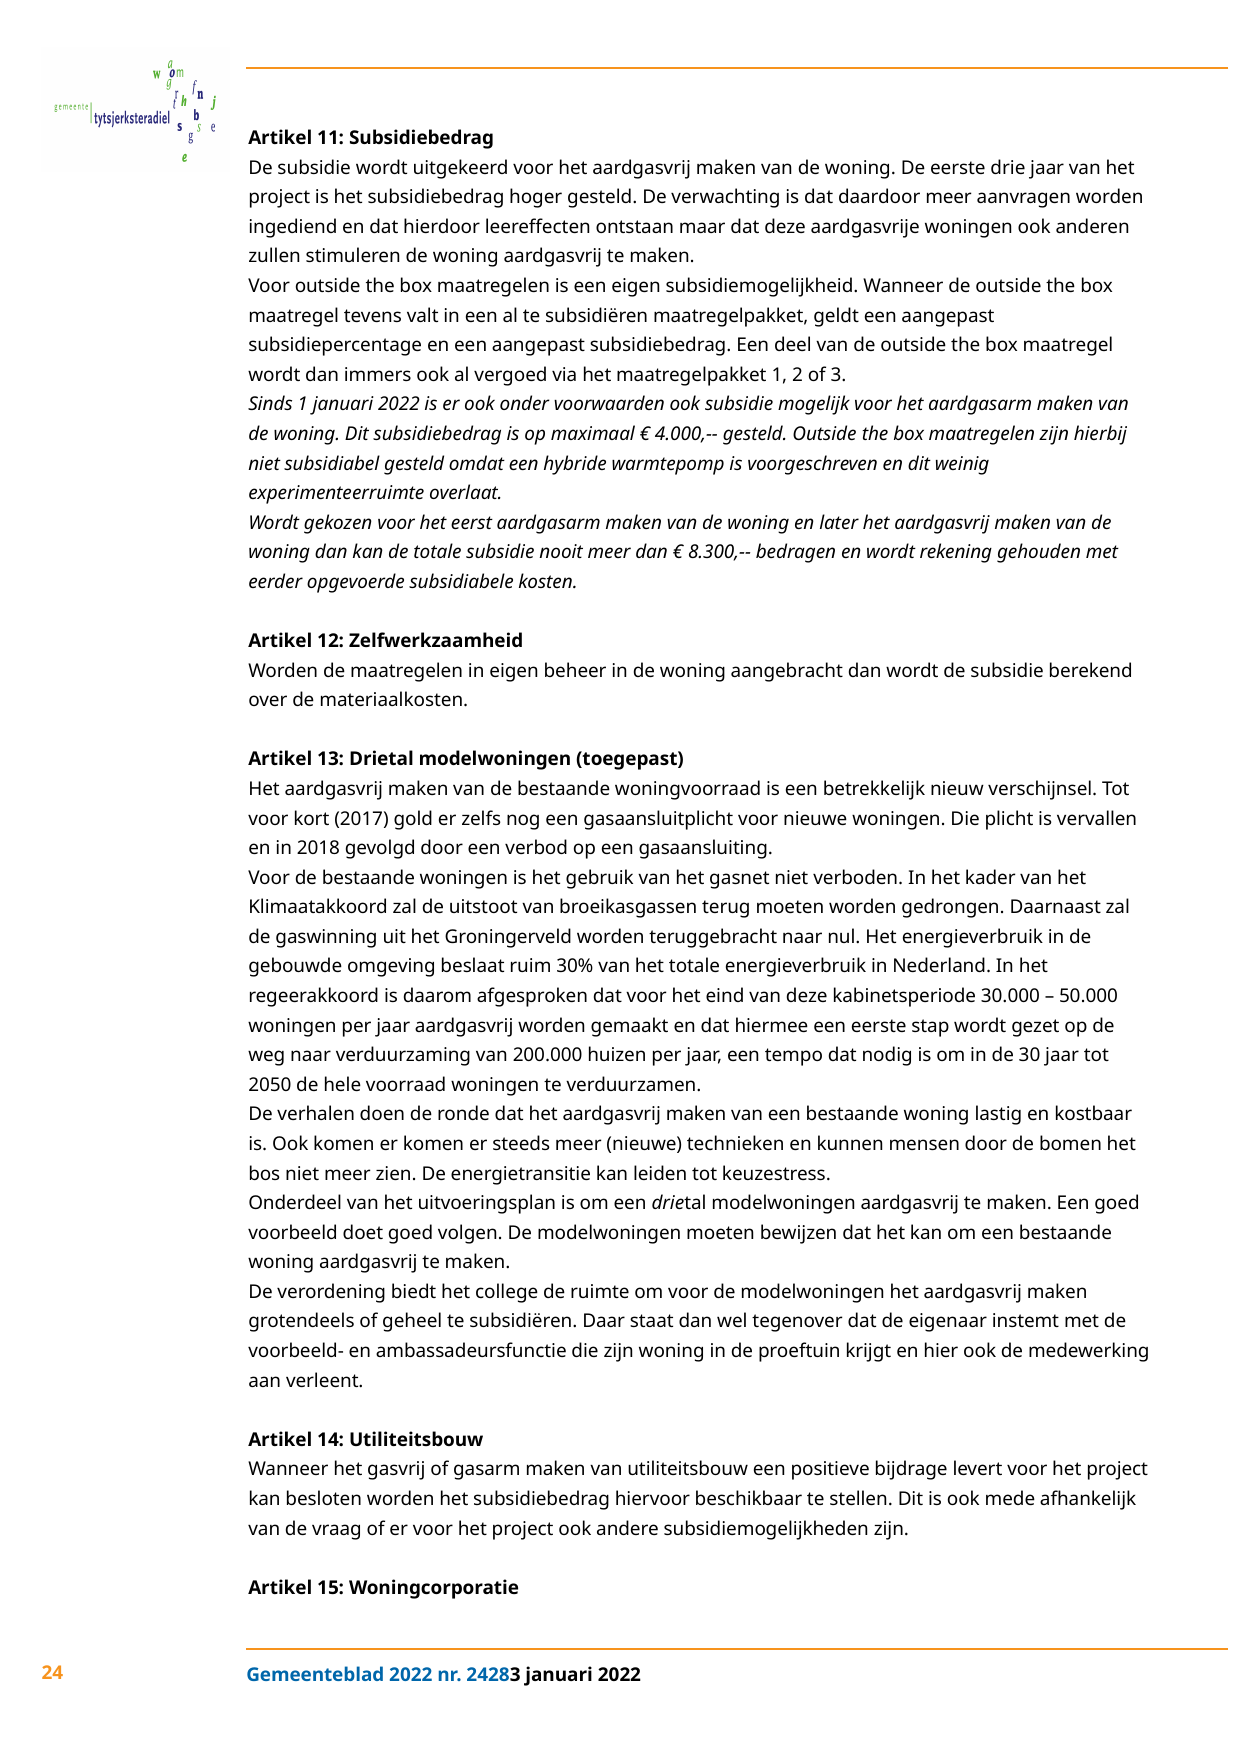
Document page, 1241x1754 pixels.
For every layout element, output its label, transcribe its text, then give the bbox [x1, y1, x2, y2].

text De verordening biedt het college de ruimte om voor de modelwoningen het aardgasvrij maken grotendeels of geheel te subsidiëren. Daar staat dan wel tegenover dat de eigenaar instemt met de voorbeeld- en ambassadeursfunctie die zijn woning in de proeftuin krijgt en hier ook de medewerking aan verleent. [248, 1278, 1152, 1393]
text Artikel 13: Drietal modelwoningen (toegepast) [248, 746, 1152, 771]
picture [41, 47, 231, 172]
text Wanneer het gasvrij of gasarm maken van utiliteitsbouw een positieve bijdrage levert voor het project kan besloten worden het subsidiebedrag hiervoor beschikbaar te stellen. Dit is ook mede afhankelijk van de vraag of er voor het project ook andere subsidiemogelijkheden zijn. [248, 1456, 1152, 1541]
text Artikel 14: Utiliteitsbouw [248, 1426, 1152, 1452]
text Voor outside the box maatregelen is een eigen subsidiemogelijkheid. Wanneer de outside the box maatregel tevens valt in een al te subsidiëren maatregelpakket, geldt een aangepast subsidiepercentage en een aangepast subsidiebedrag. Een deel van de outside the box maatregel wordt dan immers ook al vergoed via het maatregelpakket 1, 2 of 3. [248, 272, 1152, 387]
text Onderdeel van het uitvoeringsplan is om een drietal modelwoningen aardgasvrij te maken. Een goed voorbeeld doet goed volgen. De modelwoningen moeten bewijzen dat het kan om een bestaande woning aardgasvrij te maken. [248, 1189, 1152, 1274]
text Worden de maatregelen in eigen beheer in de woning aangebracht dan wordt de subsidie berekend over de materiaalkosten. [248, 657, 1152, 712]
text Wordt gekozen voor het eerst aardgasarm maken van de woning en later het aardgasvrij maken van de woning dan kan de totale subsidie nooit meer dan € 8.300,-- bedragen en wordt rekening gehouden met eerder opgevoerde subsidiabele kosten. [248, 509, 1152, 594]
text Het aardgasvrij maken van de bestaande woningvoorraad is een betrekkelijk nieuw verschijnsel. Tot voor kort (2017) gold er zelfs nog een gasaansluitplicht voor nieuwe woningen. Die plicht is vervallen en in 2018 gevolgd door een verbod op een gasaansluiting. [248, 775, 1152, 860]
text Voor de bestaande woningen is het gebruik van het gasnet niet verboden. In het kader van het Klimaatakkoord zal de uitstoot van broeikasgassen terug moeten worden gedrongen. Daarnaast zal de gaswinning uit het Groningerveld worden teruggebracht naar nul. Het energieverbruik in de gebouwde omgeving beslaat ruim 30% van het totale energieverbruik in Nederland. In het regeerakkoord is daarom afgesproken dat voor het eind van deze kabinetsperiode 30.000 – 50.000 woningen per jaar aardgasvrij worden gemaakt en dat hiermee een eerste stap wordt gezet op de weg naar verduurzaming van 200.000 huizen per jaar, een tempo dat nodig is om in de 30 jaar tot 2050 de hele voorraad woningen te verduurzamen. [248, 864, 1152, 1097]
text De subsidie wordt uitgekeerd voor het aardgasvrij maken van de woning. De eerste drie jaar van het project is het subsidiebedrag hoger gesteld. De verwachting is dat daardoor meer aanvragen worden ingediend en dat hierdoor leereffecten ontstaan maar dat deze aardgasvrije woningen ook anderen zullen stimuleren de woning aardgasvrij te maken. [248, 154, 1152, 268]
text Artikel 15: Woningcorporatie [248, 1574, 1152, 1600]
text Sinds 1 januari 2022 is er ook onder voorwaarden ook subsidie mogelijk voor het aardgasarm maken van de woning. Dit subsidiebedrag is op maximaal € 4.000,-- gesteld. Outside the box maatregelen zijn hierbij niet subsidiabel gesteld omdat een hybride warmtepomp is voorgeschreven en dit weinig experimenteerruimte overlaat. [248, 391, 1152, 505]
text De verhalen doen de ronde dat het aardgasvrij maken van een bestaande woning lastig en kostbaar is. Ook komen er komen er steeds meer (nieuwe) technieken en kunnen mensen door de bomen het bos niet meer zien. De energietransitie kan leiden tot keuzestress. [248, 1101, 1152, 1186]
text Artikel 11: Subsidiebedrag [248, 124, 1152, 150]
text Artikel 12: Zelfwerkzaamheid [248, 627, 1152, 653]
